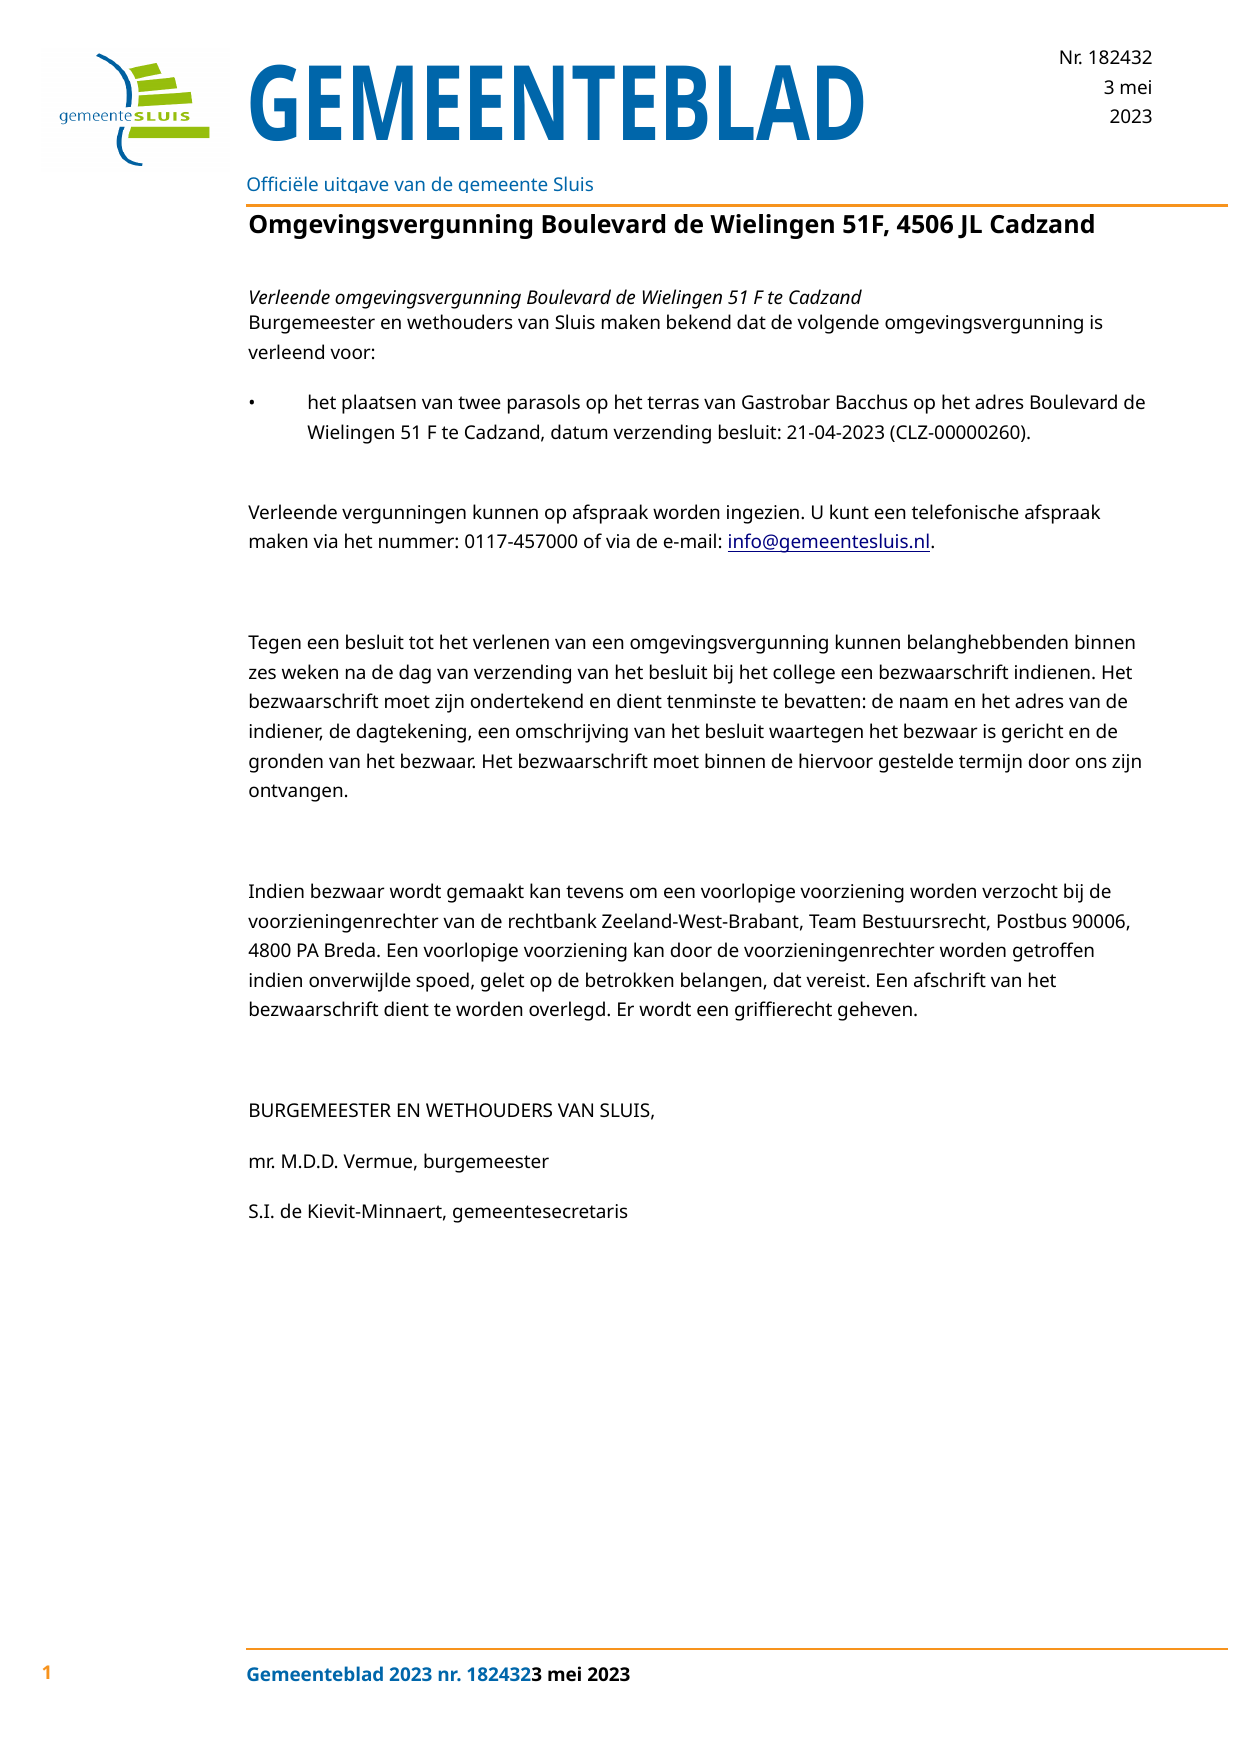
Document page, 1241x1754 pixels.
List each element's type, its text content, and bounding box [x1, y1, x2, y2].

text BURGEMEESTER EN WETHOUDERS VAN SLUIS, [248, 1097, 1152, 1123]
text Verleende vergunningen kunnen op afspraak worden ingezien. U kunt een telefonische afspraak maken via het nummer: 0117-457000 of via de e-mail: info@gemeentesluis.nl. [248, 499, 1152, 554]
text Burgemeester en wethouders van Sluis maken bekend dat de volgende omgevingsvergunning is verleend voor: [248, 309, 1152, 365]
text Indien bezwaar wordt gemaakt kan tevens om een voorlopige voorziening worden verzocht bij de voorzieningenrechter van de rechtbank Zeeland-West-Brabant, Team Bestuursrecht, Postbus 90006, 4800 PA Breda. Een voorlopige voorziening kan door de voorzieningenrechter worden getroffen indien onverwijlde spoed, gelet op de betrokken belangen, dat vereist. Een afschrift van het bezwaarschrift dient te worden overlegd. Er wordt een griffierecht geheven. [248, 878, 1152, 1022]
text Omgevingsvergunning Boulevard de Wielingen 51F, 4506 JL Cadzand [248, 207, 1152, 241]
picture [41, 47, 231, 172]
text Tegen een besluit tot het verlenen van een omgevingsvergunning kunnen belanghebbenden binnen zes weken na de dag van verzending van het besluit bij het college een bezwaarschrift indienen. Het bezwaarschrift moet zijn ondertekend en dient tenminste te bevatten: de naam en het adres van de indiener, de dagtekening, een omschrijving van het besluit waartegen het bezwaar is gericht en de gronden van het bezwaar. Het bezwaarschrift moet binnen de hiervoor gestelde termijn door ons zijn ontvangen. [248, 629, 1152, 803]
text mr. M.D.D. Vermue, burgemeester [248, 1148, 1152, 1174]
text S.I. de Kievit-Minnaert, gemeentesecretaris [248, 1198, 1152, 1224]
list het plaatsen van twee parasols op het terras van Gastrobar Bacchus op het adres Boulevard de Wielingen 51 F te Cadzand, datum verzending besluit: 21-04-2023 (CLZ-00000260). [248, 389, 1152, 445]
text Verleende omgevingsvergunning Boulevard de Wielingen 51 F te Cadzand [248, 284, 1152, 309]
